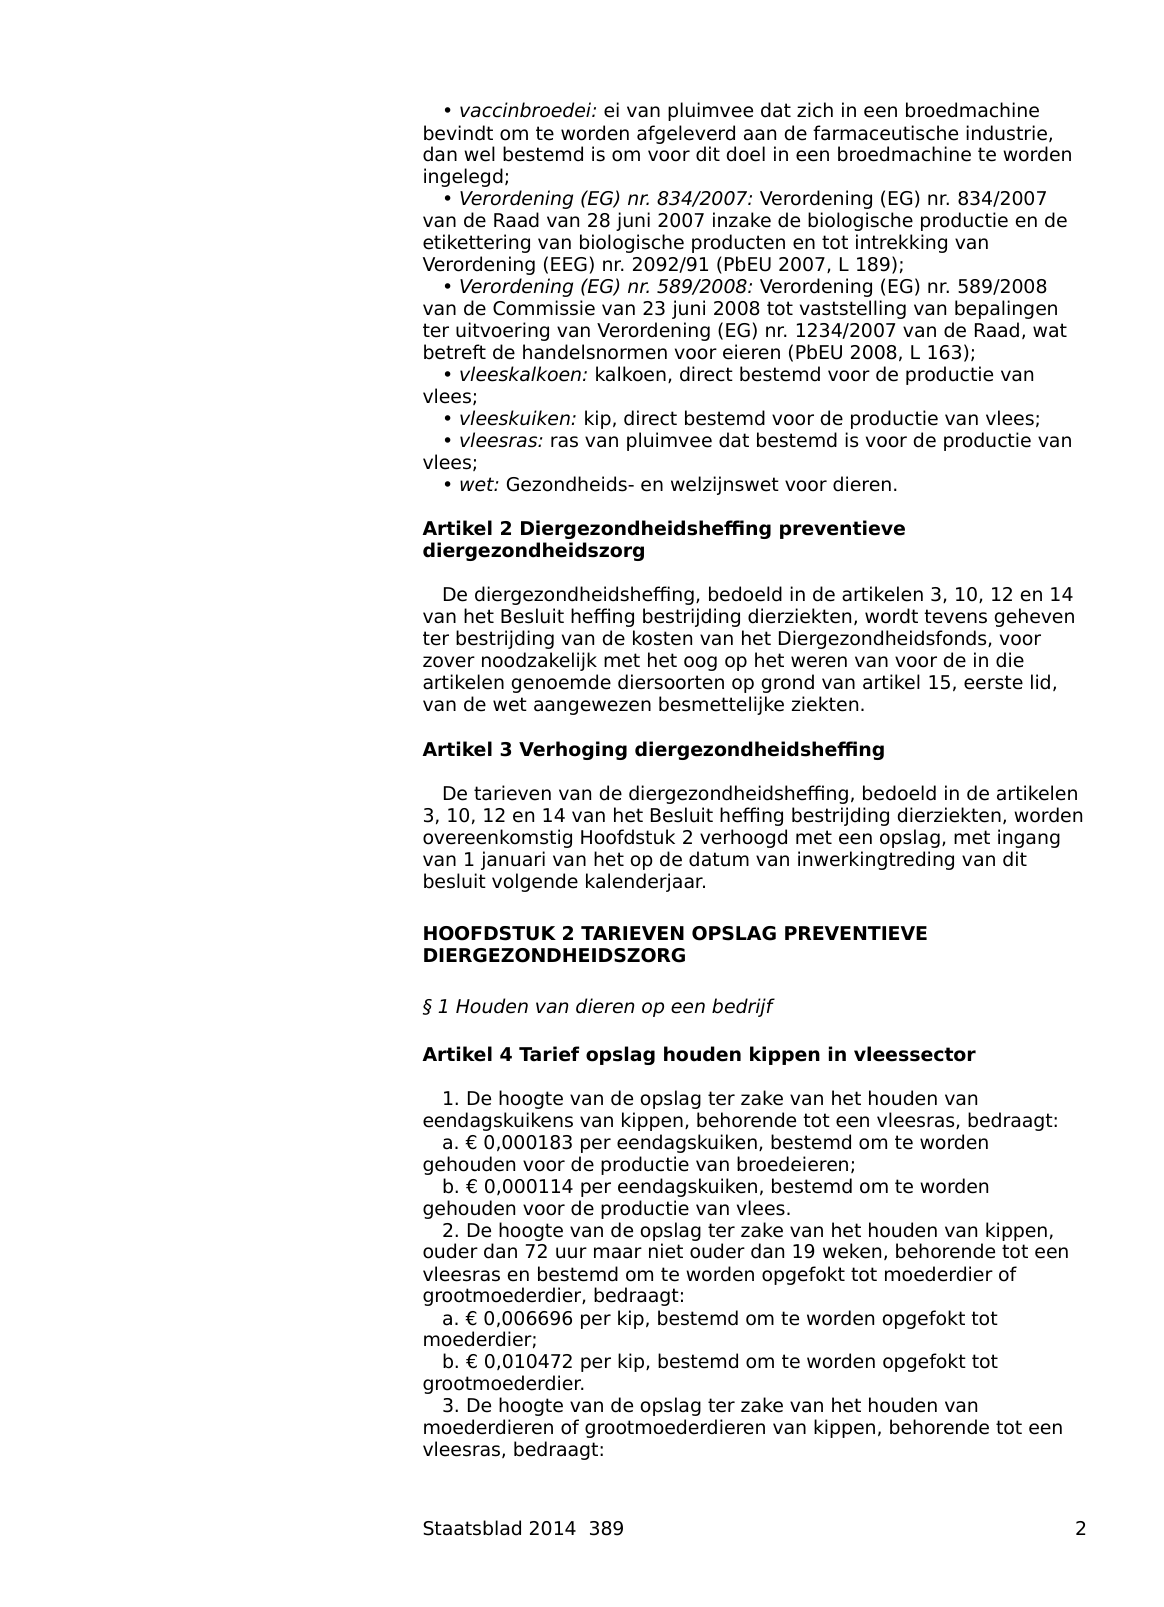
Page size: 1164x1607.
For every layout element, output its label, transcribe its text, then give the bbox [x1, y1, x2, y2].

subtitle Artikel 4 Tarief opslag houden kippen in vleessector [422, 1043, 1087, 1065]
text • vleeskalkoen: kalkoen, direct bestemd voor de productie van vlees; [422, 364, 1087, 408]
text • Verordening (EG) nr. 834/2007: Verordening (EG) nr. 834/2007 van de Raad van 28 juni 2007 inzake de biologische productie en de etikettering van biologische producten en tot intrekking van Verordening (EEG) nr. 2092/91 (PbEU 2007, L 189); [422, 188, 1087, 276]
text 2. De hoogte van de opslag ter zake van het houden van kippen, ouder dan 72 uur maar niet ouder dan 19 weken, behorende tot een vleesras en bestemd om te worden opgefokt tot moederdier of grootmoederdier, bedraagt: [422, 1219, 1087, 1307]
text b. € 0,010472 per kip, bestemd om te worden opgefokt tot grootmoederdier. [422, 1351, 1087, 1395]
text 1. De hoogte van de opslag ter zake van het houden van eendagskuikens van kippen, behorende tot een vleesras, bedraagt: [422, 1088, 1087, 1132]
text • Verordening (EG) nr. 589/2008: Verordening (EG) nr. 589/2008 van de Commissie van 23 juni 2008 tot vaststelling van bepalingen ter uitvoering van Verordening (EG) nr. 1234/2007 van de Raad, wat betreft de handelsnormen voor eieren (PbEU 2008, L 163); [422, 276, 1087, 364]
text • vaccinbroedei: ei van pluimvee dat zich in een broedmachine bevindt om te worden afgeleverd aan de farmaceutische industrie, dan wel bestemd is om voor dit doel in een broedmachine te worden ingelegd; [422, 100, 1087, 188]
text De diergezondheidsheffing, bedoeld in de artikelen 3, 10, 12 en 14 van het Besluit heffing bestrijding dierziekten, wordt tevens geheven ter bestrijding van de kosten van het Diergezondheidsfonds, voor zover noodzakelijk met het oog op het weren van voor de in die artikelen genoemde diersoorten op grond van artikel 15, eerste lid, van de wet aangewezen besmettelijke ziekten. [422, 584, 1087, 716]
text • wet: Gezondheids- en welzijnswet voor dieren. [422, 474, 1087, 496]
text a. € 0,006696 per kip, bestemd om te worden opgefokt tot moederdier; [422, 1307, 1087, 1351]
text • vleeskuiken: kip, direct bestemd voor de productie van vlees; [422, 408, 1087, 430]
subtitle Artikel 2 Diergezondheidsheffing preventieve diergezondheidszorg [422, 518, 1087, 562]
text b. € 0,000114 per eendagskuiken, bestemd om te worden gehouden voor de productie van vlees. [422, 1176, 1087, 1219]
text • vleesras: ras van pluimvee dat bestemd is voor de productie van vlees; [422, 430, 1087, 474]
subtitle § 1 Houden van dieren op een bedrijf [422, 996, 1087, 1018]
subtitle Artikel 3 Verhoging diergezondheidsheffing [422, 738, 1087, 760]
text De tarieven van de diergezondheidsheffing, bedoeld in de artikelen 3, 10, 12 en 14 van het Besluit heffing bestrijding dierziekten, worden overeenkomstig Hoofdstuk 2 verhoogd met een opslag, met ingang van 1 januari van het op de datum van inwerkingtreding van dit besluit volgende kalenderjaar. [422, 783, 1087, 892]
text 3. De hoogte van de opslag ter zake van het houden van moederdieren of grootmoederdieren van kippen, behorende tot een vleesras, bedraagt: [422, 1395, 1087, 1461]
text a. € 0,000183 per eendagskuiken, bestemd om te worden gehouden voor de productie van broedeieren; [422, 1132, 1087, 1176]
subtitle HOOFDSTUK 2 TARIEVEN OPSLAG PREVENTIEVE DIERGEZONDHEIDSZORG [422, 922, 1087, 966]
